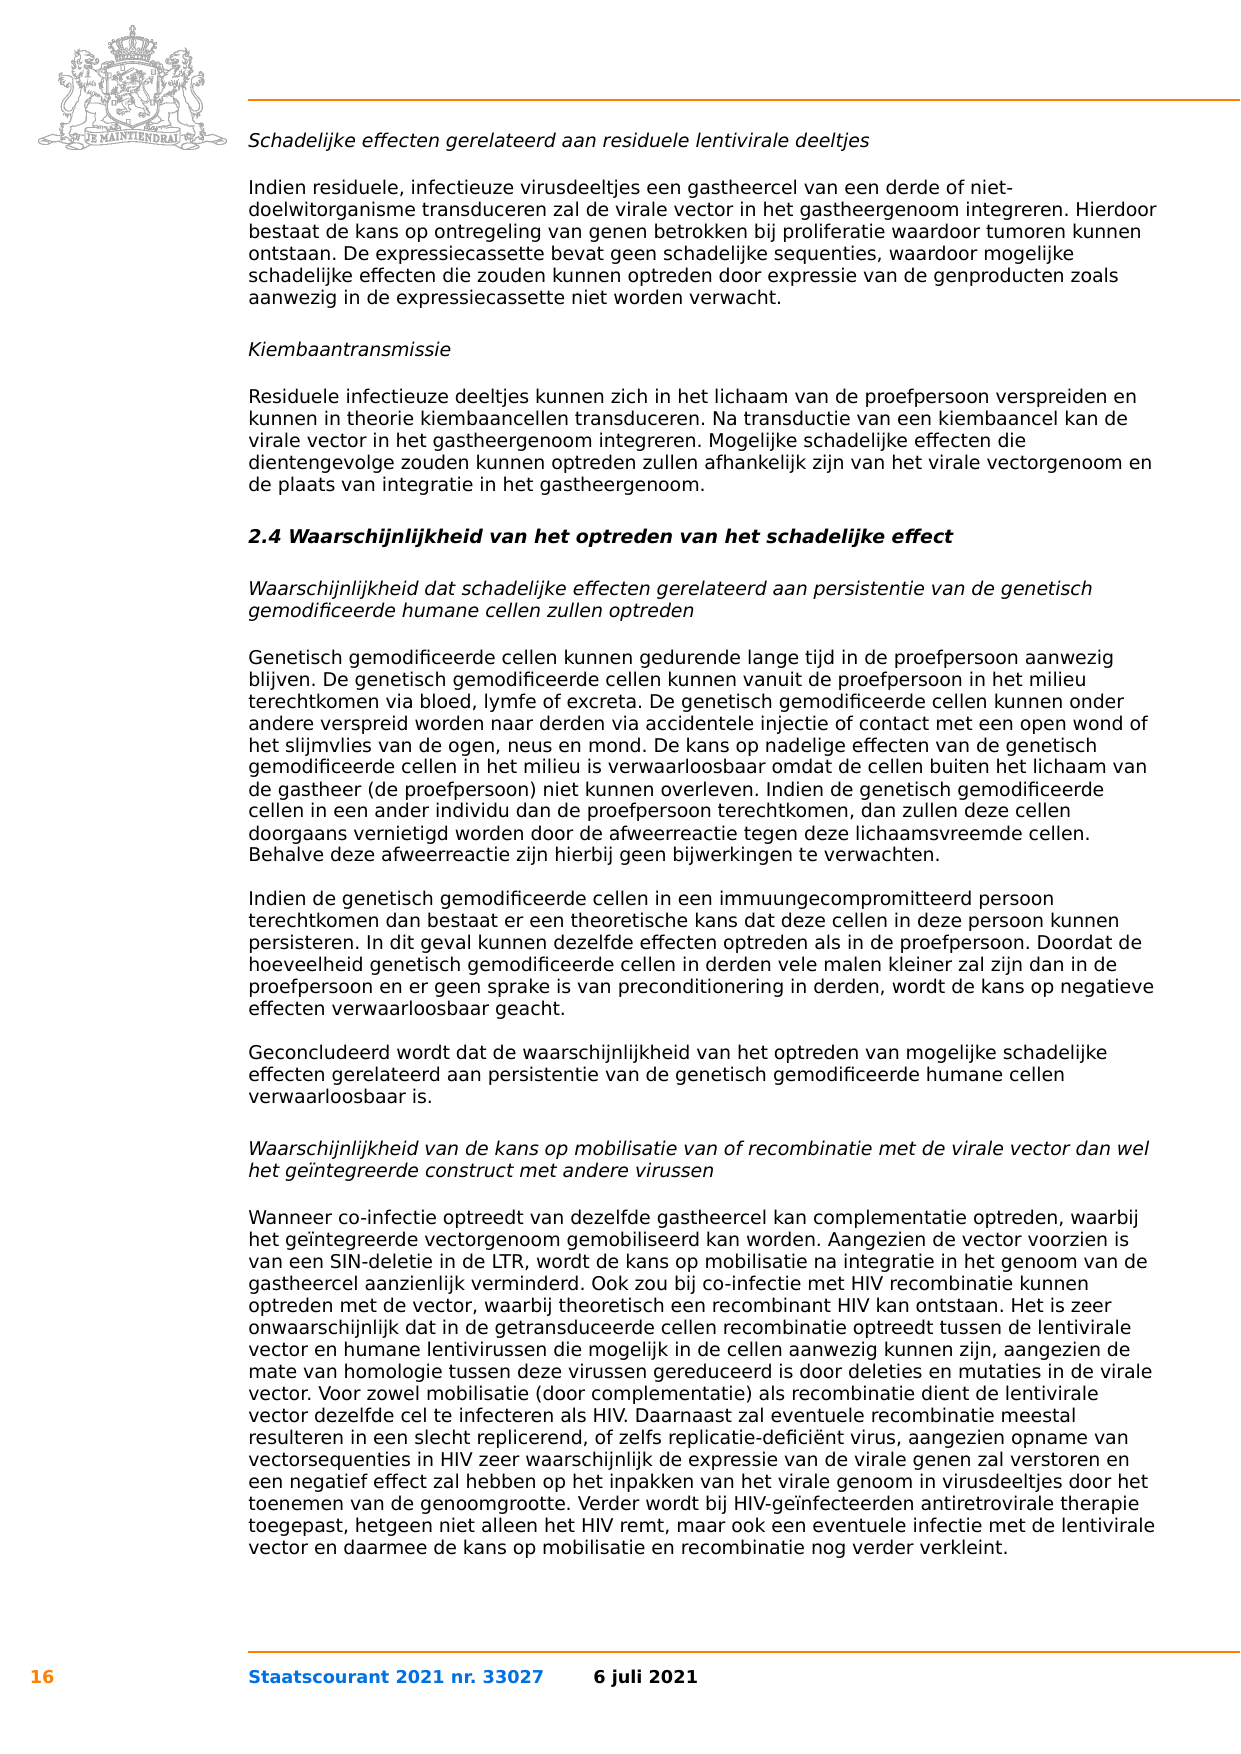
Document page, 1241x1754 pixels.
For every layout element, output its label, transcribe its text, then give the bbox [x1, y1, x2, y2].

text Wanneer co-infectie optreedt van dezelfde gastheercel kan complementatie optreden, waarbij het geïntegreerde vectorgenoom gemobiliseerd kan worden. Aangezien de vector voorzien is van een SIN-deletie in de LTR, wordt de kans op mobilisatie na integratie in het genoom van de gastheercel aanzienlijk verminderd. Ook zou bij co-infectie met HIV recombinatie kunnen optreden met de vector, waarbij theoretisch een recombinant HIV kan ontstaan. Het is zeer onwaarschijnlijk dat in de getransduceerde cellen recombinatie optreedt tussen de lentivirale vector en humane lentivirussen die mogelijk in de cellen aanwezig kunnen zijn, aangezien de mate van homologie tussen deze virussen gereduceerd is door deleties en mutaties in de virale vector. Voor zowel mobilisatie (door complementatie) als recombinatie dient de lentivirale vector dezelfde cel te infecteren als HIV. Daarnaast zal eventuele recombinatie meestal resulteren in een slecht replicerend, of zelfs replicatie-deficiënt virus, aangezien opname van vectorsequenties in HIV zeer waarschijnlijk de expressie van de virale genen zal verstoren en een negatief effect zal hebben op het inpakken van het virale genoom in virusdeeltjes door het toenemen van de genoomgrootte. Verder wordt bij HIV-geïnfecteerden antiretrovirale therapie toegepast, hetgeen niet alleen het HIV remt, maar ook een eventuele infectie met de lentivirale vector en daarmee de kans op mobilisatie en recombinatie nog verder verkleint. [248, 1207, 1163, 1558]
subtitle Kiembaantransmissie [248, 339, 1163, 361]
subtitle Waarschijnlijkheid van de kans op mobilisatie van of recombinatie met de virale vector dan wel het geïntegreerde construct met andere virussen [248, 1138, 1163, 1182]
text Residuele infectieuze deeltjes kunnen zich in het lichaam van de proefpersoon verspreiden en kunnen in theorie kiembaancellen transduceren. Na transductie van een kiembaancel kan de virale vector in het gastheergenoom integreren. Mogelijke schadelijke effecten die dientengevolge zouden kunnen optreden zullen afhankelijk zijn van het virale vectorgenoom en de plaats van integratie in het gastheergenoom. [248, 386, 1163, 496]
subtitle Waarschijnlijkheid dat schadelijke effecten gerelateerd aan persistentie van de genetisch gemodificeerde humane cellen zullen optreden [248, 578, 1163, 622]
text Genetisch gemodificeerde cellen kunnen gedurende lange tijd in de proefpersoon aanwezig blijven. De genetisch gemodificeerde cellen kunnen vanuit de proefpersoon in het milieu terechtkomen via bloed, lymfe of excreta. De genetisch gemodificeerde cellen kunnen onder andere verspreid worden naar derden via accidentele injectie of contact met een open wond of het slijmvlies van de ogen, neus en mond. De kans op nadelige effecten van de genetisch gemodificeerde cellen in het milieu is verwaarloosbaar omdat de cellen buiten het lichaam van de gastheer (de proefpersoon) niet kunnen overleven. Indien de genetisch gemodificeerde cellen in een ander individu dan de proefpersoon terechtkomen, dan zullen deze cellen doorgaans vernietigd worden door de afweerreactie tegen deze lichaamsvreemde cellen. Behalve deze afweerreactie zijn hierbij geen bijwerkingen te verwachten. [248, 647, 1163, 866]
text Indien de genetisch gemodificeerde cellen in een immuungecompromitteerd persoon terechtkomen dan bestaat er een theoretische kans dat deze cellen in deze persoon kunnen persisteren. In dit geval kunnen dezelfde effecten optreden als in de proefpersoon. Doordat de hoeveelheid genetisch gemodificeerde cellen in derden vele malen kleiner zal zijn dan in de proefpersoon en er geen sprake is van preconditionering in derden, wordt de kans op negatieve effecten verwaarloosbaar geacht. [248, 888, 1163, 1020]
text Indien residuele, infectieuze virusdeeltjes een gastheercel van een derde of niet-doelwitorganisme transduceren zal de virale vector in het gastheergenoom integreren. Hierdoor bestaat de kans op ontregeling van genen betrokken bij proliferatie waardoor tumoren kunnen ontstaan. De expressiecassette bevat geen schadelijke sequenties, waardoor mogelijke schadelijke effecten die zouden kunnen optreden door expressie van de genproducten zoals aanwezig in de expressiecassette niet worden verwacht. [248, 177, 1163, 309]
subtitle 2.4 Waarschijnlijkheid van het optreden van het schadelijke effect [248, 526, 1163, 548]
text Geconcludeerd wordt dat de waarschijnlijkheid van het optreden van mogelijke schadelijke effecten gerelateerd aan persistentie van de genetisch gemodificeerde humane cellen verwaarloosbaar is. [248, 1042, 1163, 1108]
picture [38, 25, 227, 150]
subtitle Schadelijke effecten gerelateerd aan residuele lentivirale deeltjes [248, 130, 1163, 152]
